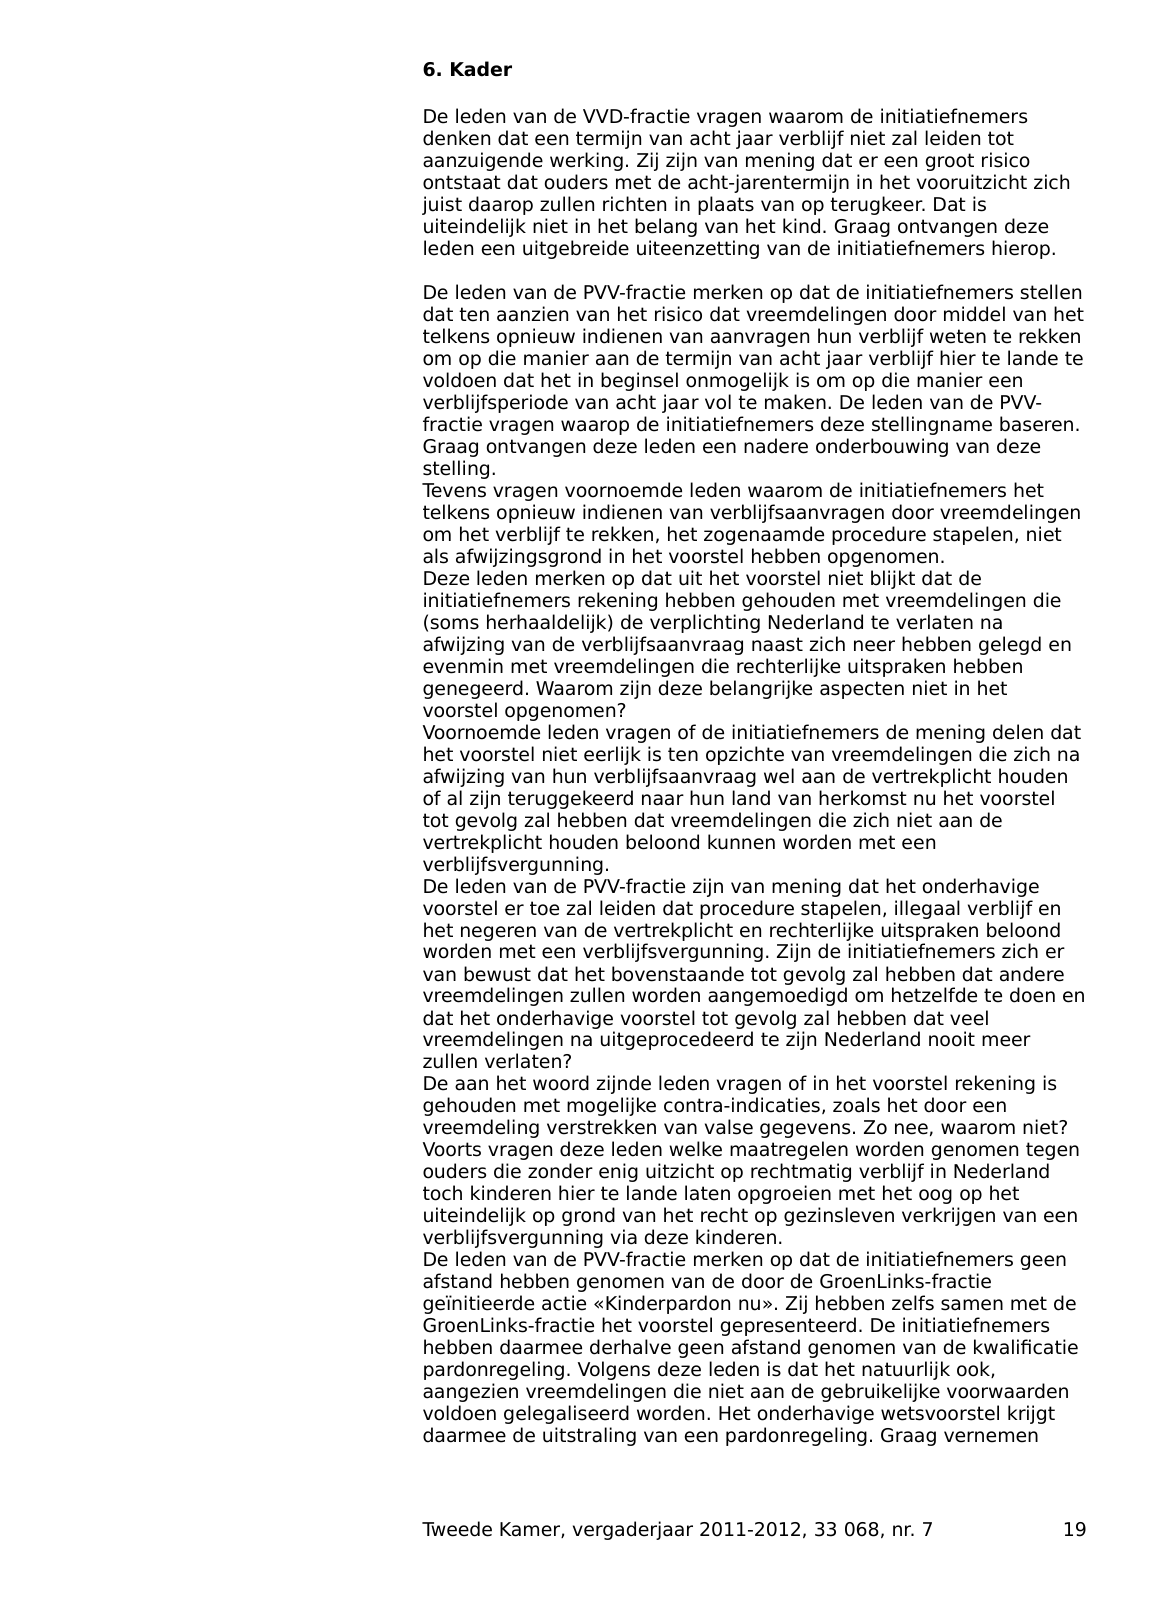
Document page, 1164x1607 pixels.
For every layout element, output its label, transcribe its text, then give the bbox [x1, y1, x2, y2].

subtitle 6. Kader [422, 59, 1087, 81]
text Voorts vragen deze leden welke maatregelen worden genomen tegen ouders die zonder enig uitzicht op rechtmatig verblijf in Nederland toch kinderen hier te lande laten opgroeien met het oog op het uiteindelijk op grond van het recht op gezinsleven verkrijgen van een verblijfsvergunning via deze kinderen. [422, 1139, 1087, 1249]
text Deze leden merken op dat uit het voorstel niet blijkt dat de initiatiefnemers rekening hebben gehouden met vreemdelingen die (soms herhaaldelijk) de verplichting Nederland te verlaten na afwijzing van de verblijfsaanvraag naast zich neer hebben gelegd en evenmin met vreemdelingen die rechterlijke uitspraken hebben genegeerd. Waarom zijn deze belangrijke aspecten niet in het voorstel opgenomen? [422, 568, 1087, 722]
text De aan het woord zijnde leden vragen of in het voorstel rekening is gehouden met mogelijke contra-indicaties, zoals het door een vreemdeling verstrekken van valse gegevens. Zo nee, waarom niet? [422, 1073, 1087, 1139]
text De leden van de PVV-fractie merken op dat de initiatiefnemers geen afstand hebben genomen van de door de GroenLinks-fractie geïnitieerde actie «Kinderpardon nu». Zij hebben zelfs samen met de GroenLinks-fractie het voorstel gepresenteerd. De initiatiefnemers hebben daarmee derhalve geen afstand genomen van de kwalificatie pardonregeling. Volgens deze leden is dat het natuurlijk ook, aangezien vreemdelingen die niet aan de gebruikelijke voorwaarden voldoen gelegaliseerd worden. Het onderhavige wetsvoorstel krijgt daarmee de uitstraling van een pardonregeling. Graag vernemen [422, 1249, 1087, 1447]
text De leden van de PVV-fractie zijn van mening dat het onderhavige voorstel er toe zal leiden dat procedure stapelen, illegaal verblijf en het negeren van de vertrekplicht en rechterlijke uitspraken beloond worden met een verblijfsvergunning. Zijn de initiatiefnemers zich er van bewust dat het bovenstaande tot gevolg zal hebben dat andere vreemdelingen zullen worden aangemoedigd om hetzelfde te doen en dat het onderhavige voorstel tot gevolg zal hebben dat veel vreemdelingen na uitgeprocedeerd te zijn Nederland nooit meer zullen verlaten? [422, 876, 1087, 1073]
text Voornoemde leden vragen of de initiatiefnemers de mening delen dat het voorstel niet eerlijk is ten opzichte van vreemdelingen die zich na afwijzing van hun verblijfsaanvraag wel aan de vertrekplicht houden of al zijn teruggekeerd naar hun land van herkomst nu het voorstel tot gevolg zal hebben dat vreemdelingen die zich niet aan de vertrekplicht houden beloond kunnen worden met een verblijfsvergunning. [422, 722, 1087, 876]
text De leden van de VVD-fractie vragen waarom de initiatiefnemers denken dat een termijn van acht jaar verblijf niet zal leiden tot aanzuigende werking. Zij zijn van mening dat er een groot risico ontstaat dat ouders met de acht-jarentermijn in het vooruitzicht zich juist daarop zullen richten in plaats van op terugkeer. Dat is uiteindelijk niet in het belang van het kind. Graag ontvangen deze leden een uitgebreide uiteenzetting van de initiatiefnemers hierop. [422, 106, 1087, 260]
text Tevens vragen voornoemde leden waarom de initiatiefnemers het telkens opnieuw indienen van verblijfsaanvragen door vreemdelingen om het verblijf te rekken, het zogenaamde procedure stapelen, niet als afwijzingsgrond in het voorstel hebben opgenomen. [422, 480, 1087, 568]
text De leden van de PVV-fractie merken op dat de initiatiefnemers stellen dat ten aanzien van het risico dat vreemdelingen door middel van het telkens opnieuw indienen van aanvragen hun verblijf weten te rekken om op die manier aan de termijn van acht jaar verblijf hier te lande te voldoen dat het in beginsel onmogelijk is om op die manier een verblijfsperiode van acht jaar vol te maken. De leden van de PVV-fractie vragen waarop de initiatiefnemers deze stellingname baseren. Graag ontvangen deze leden een nadere onderbouwing van deze stelling. [422, 282, 1087, 480]
